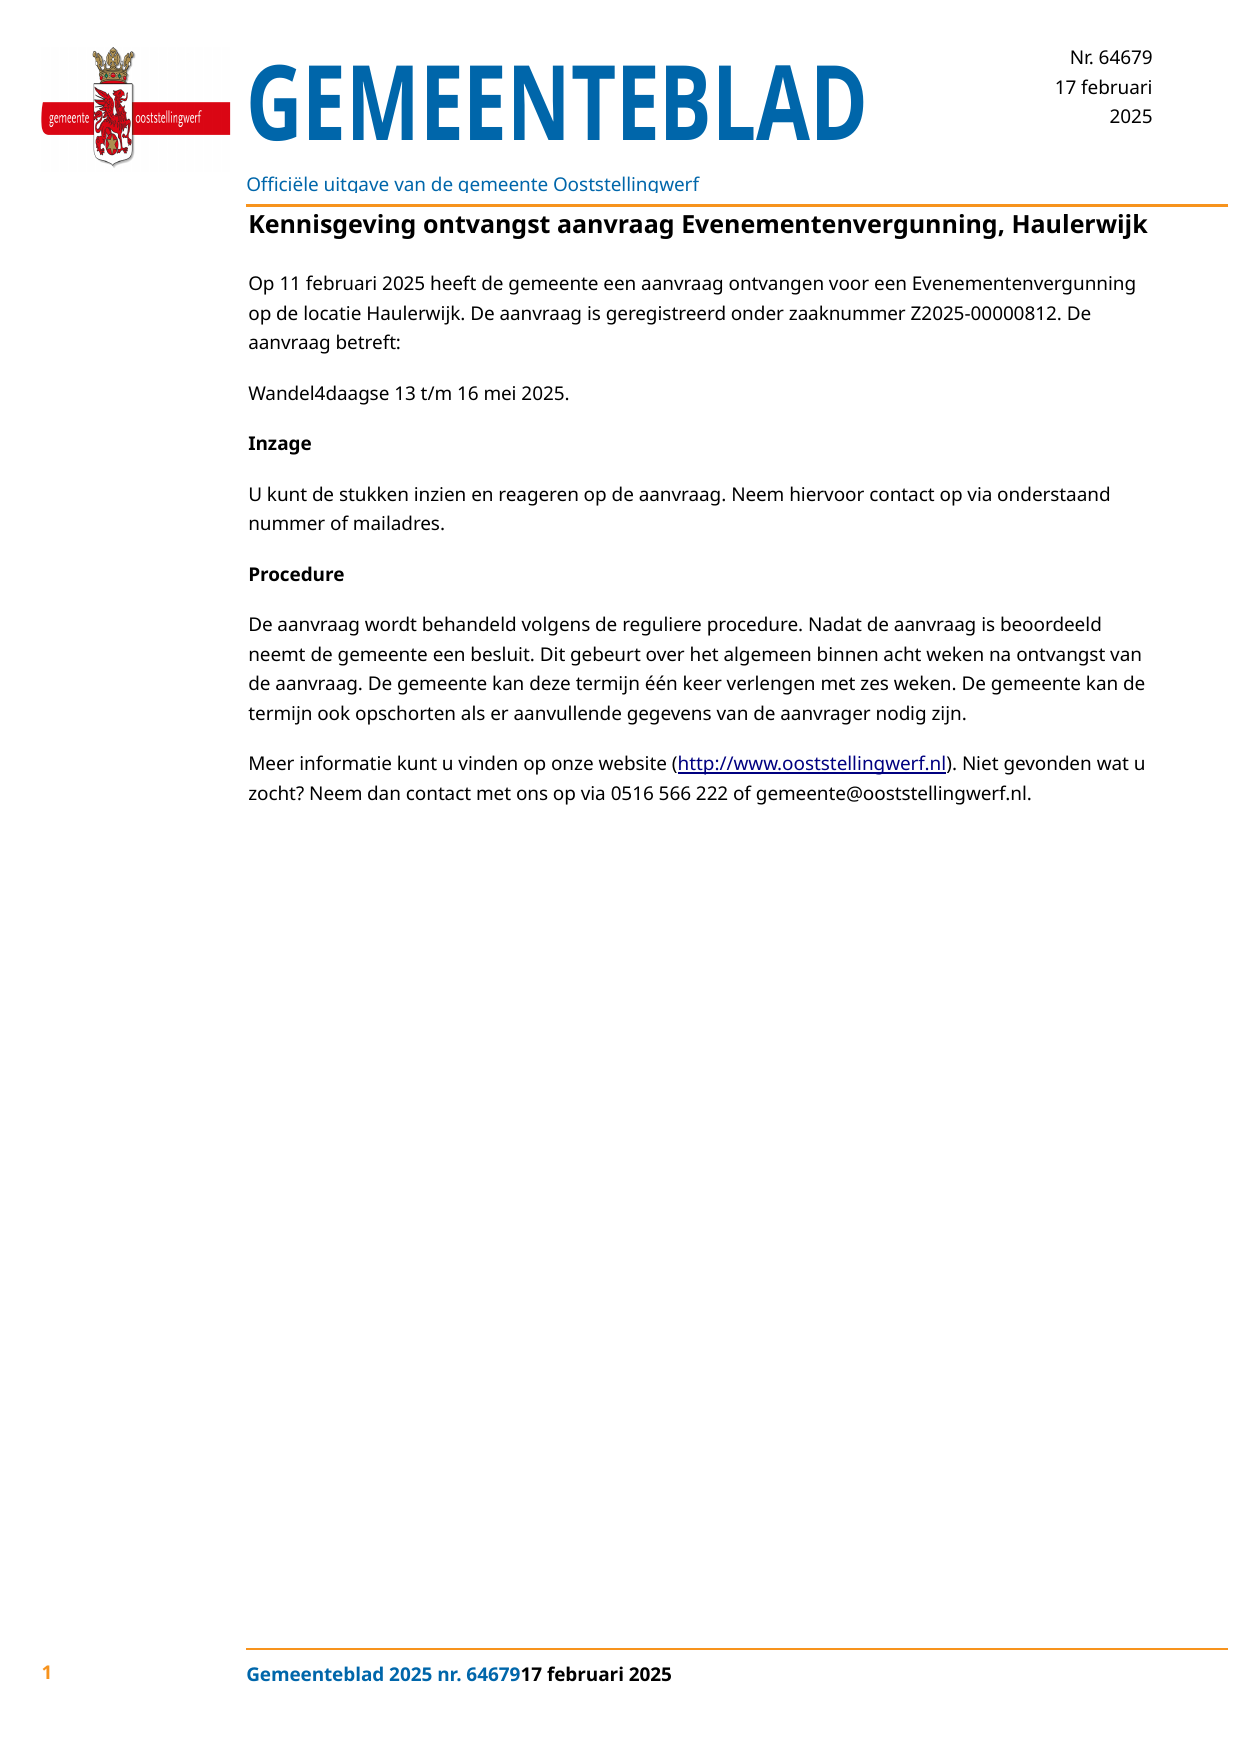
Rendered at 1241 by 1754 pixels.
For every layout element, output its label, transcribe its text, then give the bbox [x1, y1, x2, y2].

text Inzage [248, 430, 1152, 456]
text U kunt de stukken inzien en reageren op de aanvraag. Neem hiervoor contact op via onderstaand nummer of mailadres. [248, 481, 1152, 536]
text Procedure [248, 561, 1152, 586]
picture [41, 47, 231, 172]
text Meer informatie kunt u vinden op onze website (http://www.ooststellingwerf.nl). Niet gevonden wat u zocht? Neem dan contact met ons op via 0516 566 222 of gemeente@ooststellingwerf.nl. [248, 750, 1152, 806]
text Kennisgeving ontvangst aanvraag Evenementenvergunning, Haulerwijk [248, 207, 1152, 241]
text Op 11 februari 2025 heeft de gemeente een aanvraag ontvangen voor een Evenementenvergunning op de locatie Haulerwijk. De aanvraag is geregistreerd onder zaaknummer Z2025-00000812. De aanvraag betreft: [248, 270, 1152, 355]
text Wandel4daagse 13 t/m 16 mei 2025. [248, 380, 1152, 406]
text De aanvraag wordt behandeld volgens de reguliere procedure. Nadat de aanvraag is beoordeeld neemt de gemeente een besluit. Dit gebeurt over het algemeen binnen acht weken na ontvangst van de aanvraag. De gemeente kan deze termijn één keer verlengen met zes weken. De gemeente kan de termijn ook opschorten als er aanvullende gegevens van de aanvrager nodig zijn. [248, 611, 1152, 726]
